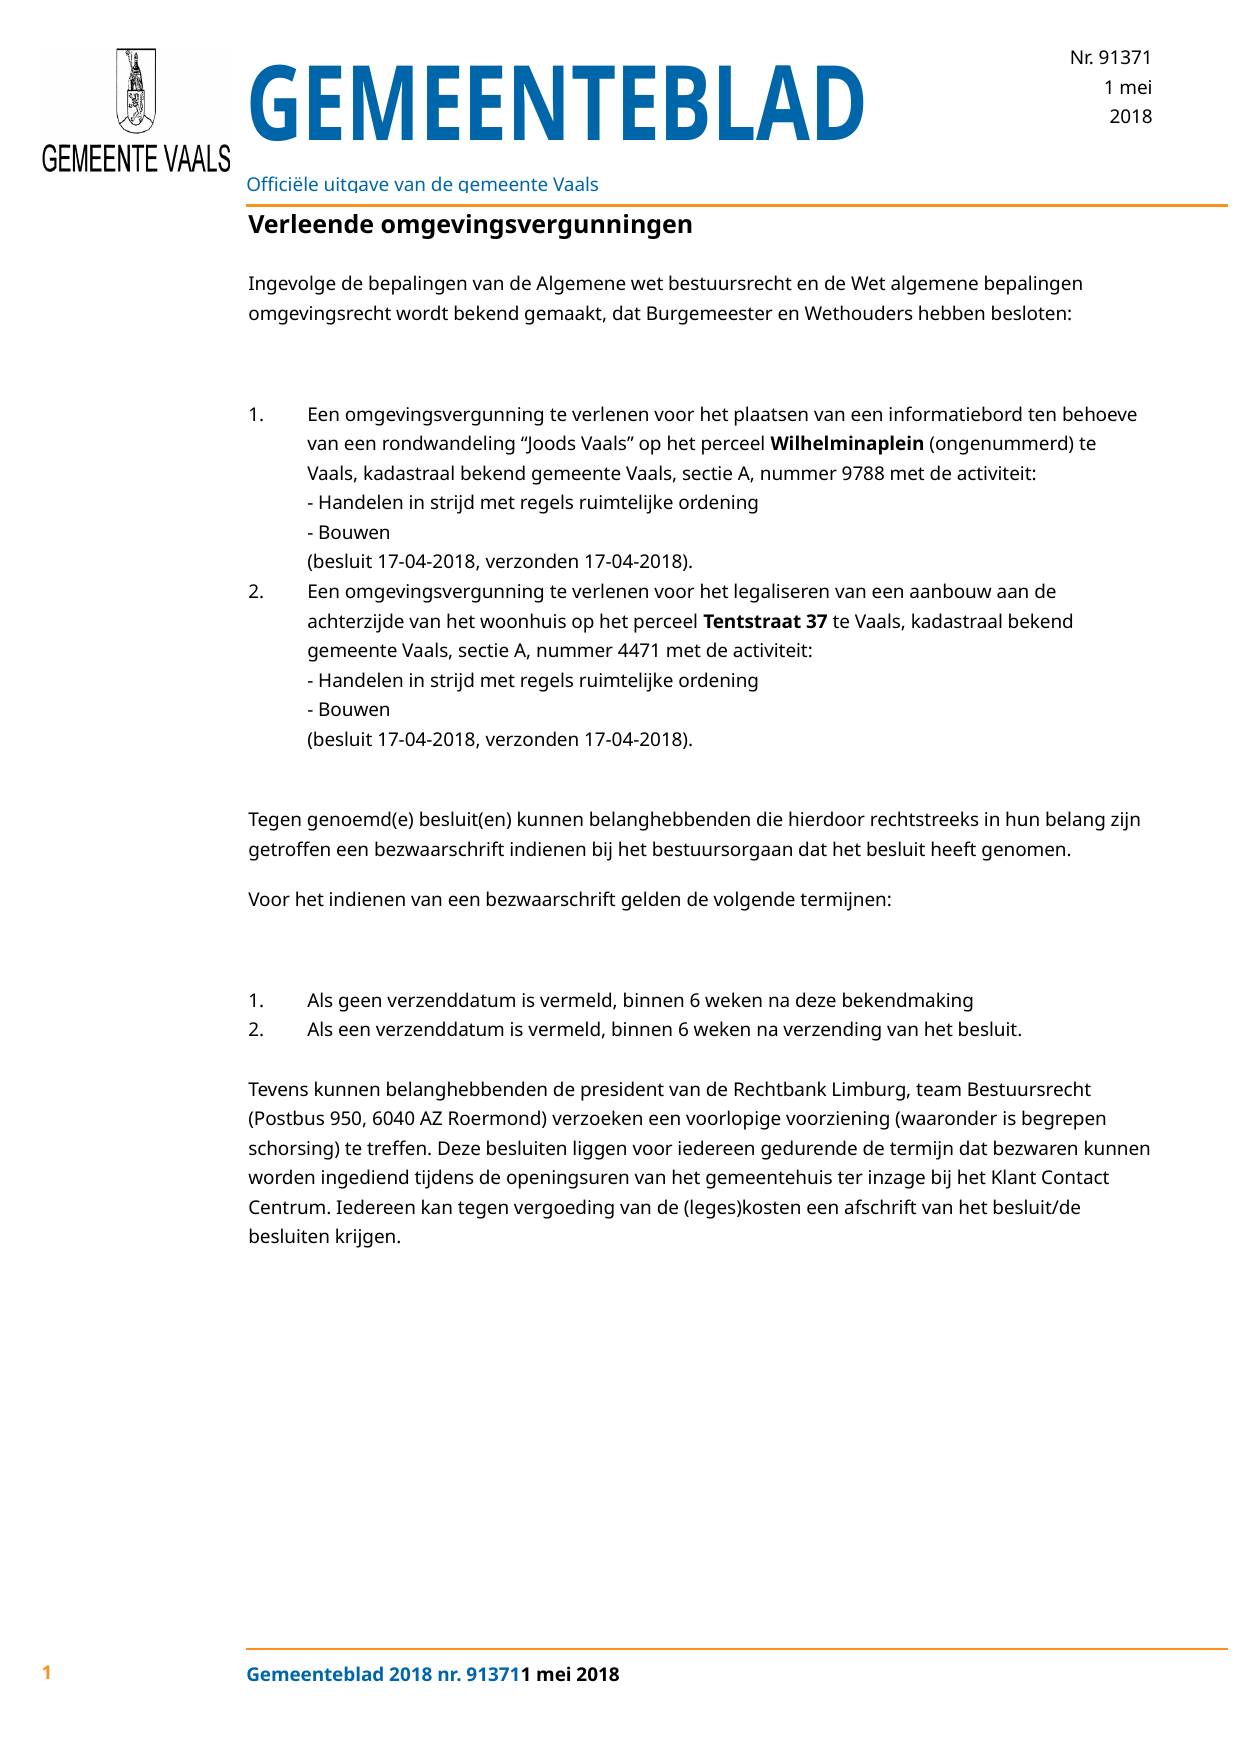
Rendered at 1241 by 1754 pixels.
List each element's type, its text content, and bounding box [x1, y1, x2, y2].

text Verleende omgevingsvergunningen [248, 207, 1152, 241]
list Als een verzenddatum is vermeld, binnen 6 weken na verzending van het besluit. [248, 1017, 1152, 1042]
text Tegen genoemd(e) besluit(en) kunnen belanghebbenden die hierdoor rechtstreeks in hun belang zijn getroffen een bezwaarschrift indienen bij het bestuursorgaan dat het besluit heeft genomen. [248, 806, 1152, 861]
list (besluit 17-04-2018, verzonden 17-04-2018). [248, 549, 1152, 574]
list - Bouwen [248, 697, 1152, 722]
picture [41, 47, 231, 172]
list - Bouwen [248, 519, 1152, 545]
list (besluit 17-04-2018, verzonden 17-04-2018). [248, 726, 1152, 752]
list - Handelen in strijd met regels ruimtelijke ordening [248, 667, 1152, 693]
text Ingevolge de bepalingen van de Algemene wet bestuursrecht en de Wet algemene bepalingen omgevingsrecht wordt bekend gemaakt, dat Burgemeester en Wethouders hebben besloten: [248, 270, 1152, 326]
text Tevens kunnen belanghebbenden de president van de Rechtbank Limburg, team Bestuursrecht (Postbus 950, 6040 AZ Roermond) verzoeken een voorlopige voorziening (waaronder is begrepen schorsing) te treffen. Deze besluiten liggen voor iedereen gedurende de termijn dat bezwaren kunnen worden ingediend tijdens de openingsuren van het gemeentehuis ter inzage bij het Klant Contact Centrum. Iedereen kan tegen vergoeding van de (leges)kosten een afschrift van het besluit/de besluiten krijgen. [248, 1076, 1152, 1249]
list Een omgevingsvergunning te verlenen voor het plaatsen van een informatiebord ten behoeve van een rondwandeling “Joods Vaals” op het perceel Wilhelminaplein (ongenummerd) te Vaals, kadastraal bekend gemeente Vaals, sectie A, nummer 9788 met de activiteit: [248, 401, 1152, 486]
list Als geen verzenddatum is vermeld, binnen 6 weken na deze bekendmaking [248, 987, 1152, 1013]
list Een omgevingsvergunning te verlenen voor het legaliseren van een aanbouw aan de achterzijde van het woonhuis op het perceel Tentstraat 37 te Vaals, kadastraal bekend gemeente Vaals, sectie A, nummer 4471 met de activiteit: [248, 578, 1152, 663]
list - Handelen in strijd met regels ruimtelijke ordening [248, 489, 1152, 515]
text Voor het indienen van een bezwaarschrift gelden de volgende termijnen: [248, 886, 1152, 912]
